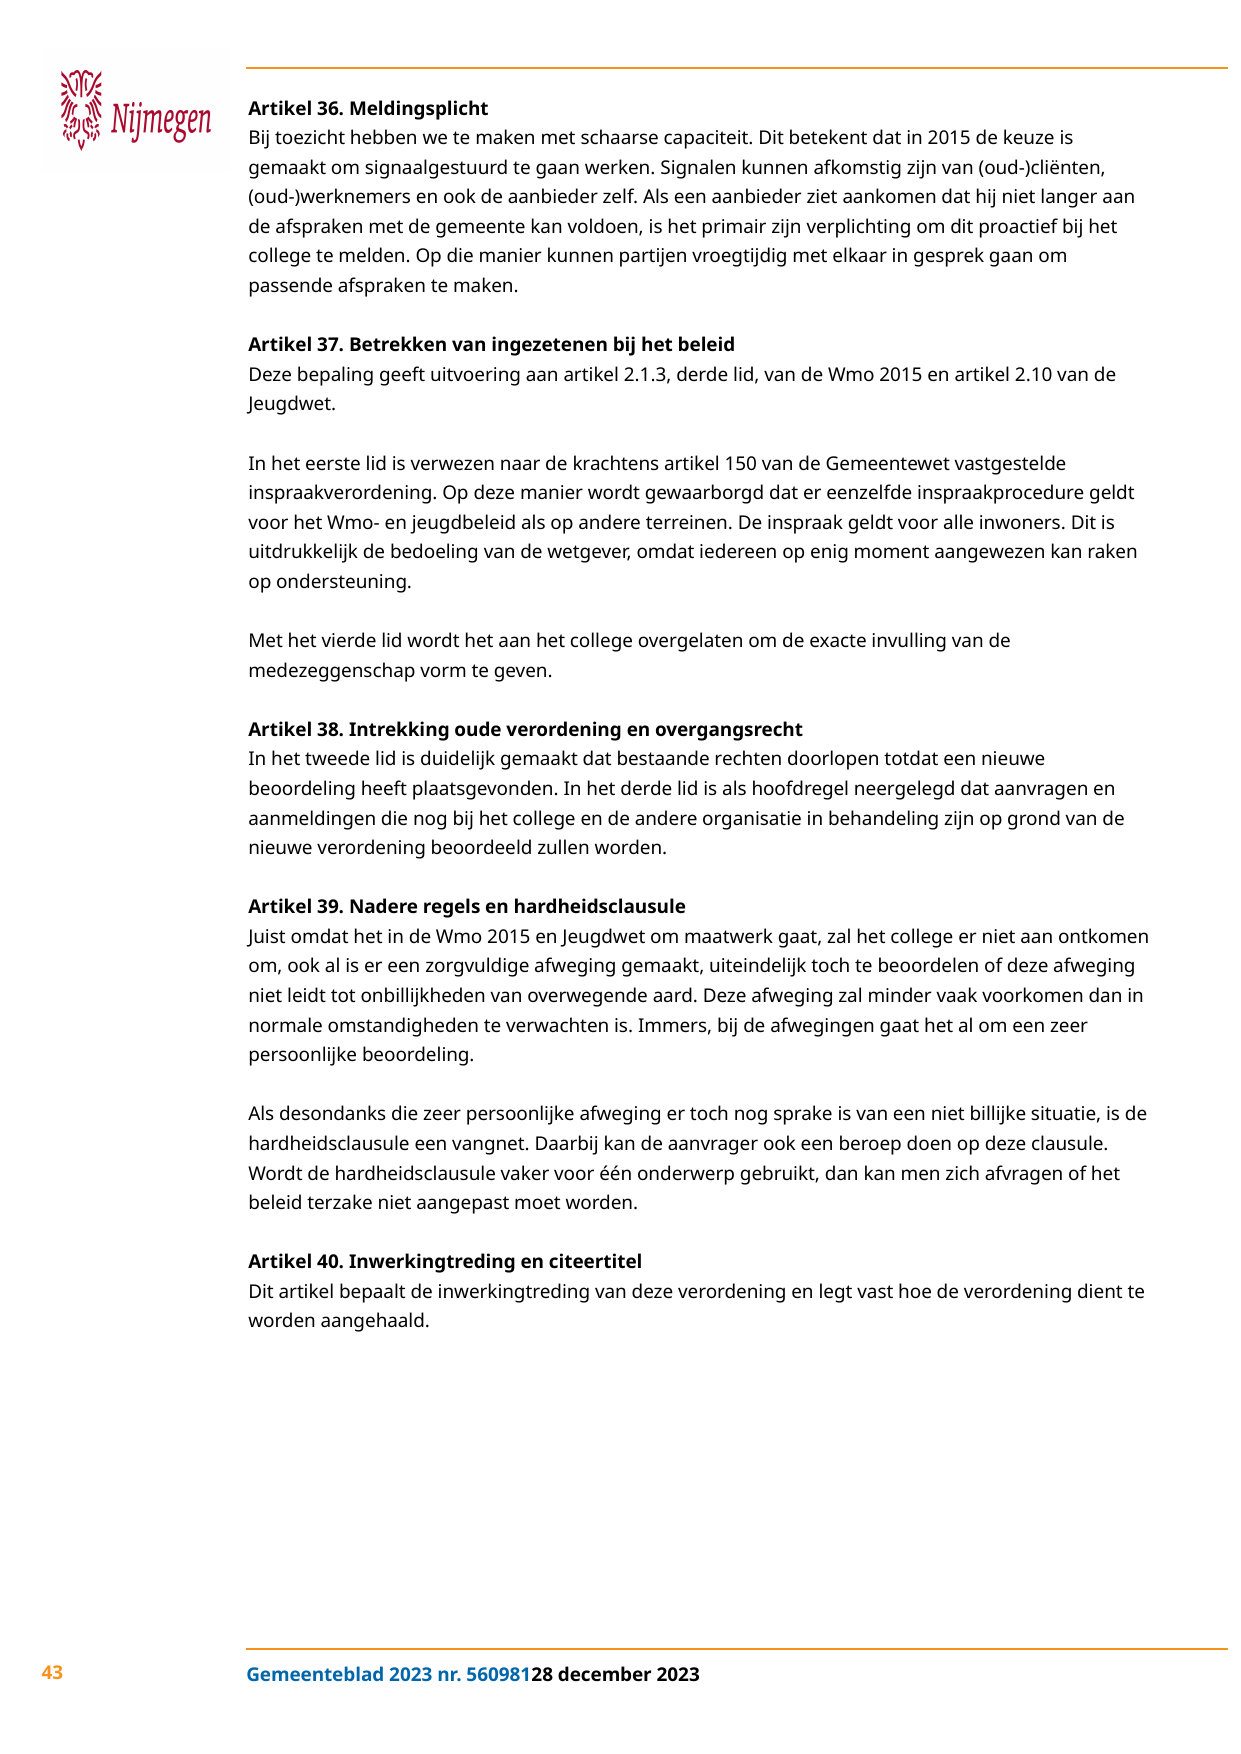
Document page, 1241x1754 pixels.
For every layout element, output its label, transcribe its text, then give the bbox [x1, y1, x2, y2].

text Deze bepaling geeft uitvoering aan artikel 2.1.3, derde lid, van de Wmo 2015 en artikel 2.10 van de Jeugdwet. [248, 361, 1152, 416]
text Artikel 40. Inwerkingtreding en citeertitel [248, 1248, 1152, 1274]
text Met het vierde lid wordt het aan het college overgelaten om de exacte invulling van de medezeggenschap vorm te geven. [248, 627, 1152, 683]
text Dit artikel bepaalt de inwerkingtreding van deze verordening en legt vast hoe de verordening dient te worden aangehaald. [248, 1278, 1152, 1333]
text Artikel 39. Nadere regels en hardheidsclausule [248, 893, 1152, 919]
text Juist omdat het in de Wmo 2015 en Jeugdwet om maatwerk gaat, zal het college er niet aan ontkomen om, ook al is er een zorgvuldige afweging gemaakt, uiteindelijk toch te beoordelen of deze afweging niet leidt tot onbillijkheden van overwegende aard. Deze afweging zal minder vaak voorkomen dan in normale omstandigheden te verwachten is. Immers, bij de afwegingen gaat het al om een zeer persoonlijke beoordeling. [248, 923, 1152, 1067]
text Artikel 37. Betrekken van ingezetenen bij het beleid [248, 331, 1152, 357]
text In het eerste lid is verwezen naar de krachtens artikel 150 van de Gemeentewet vastgestelde inspraakverordening. Op deze manier wordt gewaarborgd dat er eenzelfde inspraakprocedure geldt voor het Wmo- en jeugdbeleid als op andere terreinen. De inspraak geldt voor alle inwoners. Dit is uitdrukkelijk de bedoeling van de wetgever, omdat iedereen op enig moment aangewezen kan raken op ondersteuning. [248, 450, 1152, 594]
text Artikel 36. Meldingsplicht [248, 95, 1152, 121]
text Artikel 38. Intrekking oude verordening en overgangsrecht [248, 716, 1152, 742]
text In het tweede lid is duidelijk gemaakt dat bestaande rechten doorlopen totdat een nieuwe beoordeling heeft plaatsgevonden. In het derde lid is als hoofdregel neergelegd dat aanvragen en aanmeldingen die nog bij het college en de andere organisatie in behandeling zijn op grond van de nieuwe verordening beoordeeld zullen worden. [248, 746, 1152, 860]
picture [41, 47, 231, 172]
text Bij toezicht hebben we te maken met schaarse capaciteit. Dit betekent dat in 2015 de keuze is gemaakt om signaalgestuurd te gaan werken. Signalen kunnen afkomstig zijn van (oud-)cliënten, (oud-)werknemers en ook de aanbieder zelf. Als een aanbieder ziet aankomen dat hij niet langer aan de afspraken met de gemeente kan voldoen, is het primair zijn verplichting om dit proactief bij het college te melden. Op die manier kunnen partijen vroegtijdig met elkaar in gesprek gaan om passende afspraken te maken. [248, 124, 1152, 298]
text Als desondanks die zeer persoonlijke afweging er toch nog sprake is van een niet billijke situatie, is de hardheidsclausule een vangnet. Daarbij kan de aanvrager ook een beroep doen op deze clausule. Wordt de hardheidsclausule vaker voor één onderwerp gebruikt, dan kan men zich afvragen of het beleid terzake niet aangepast moet worden. [248, 1101, 1152, 1215]
